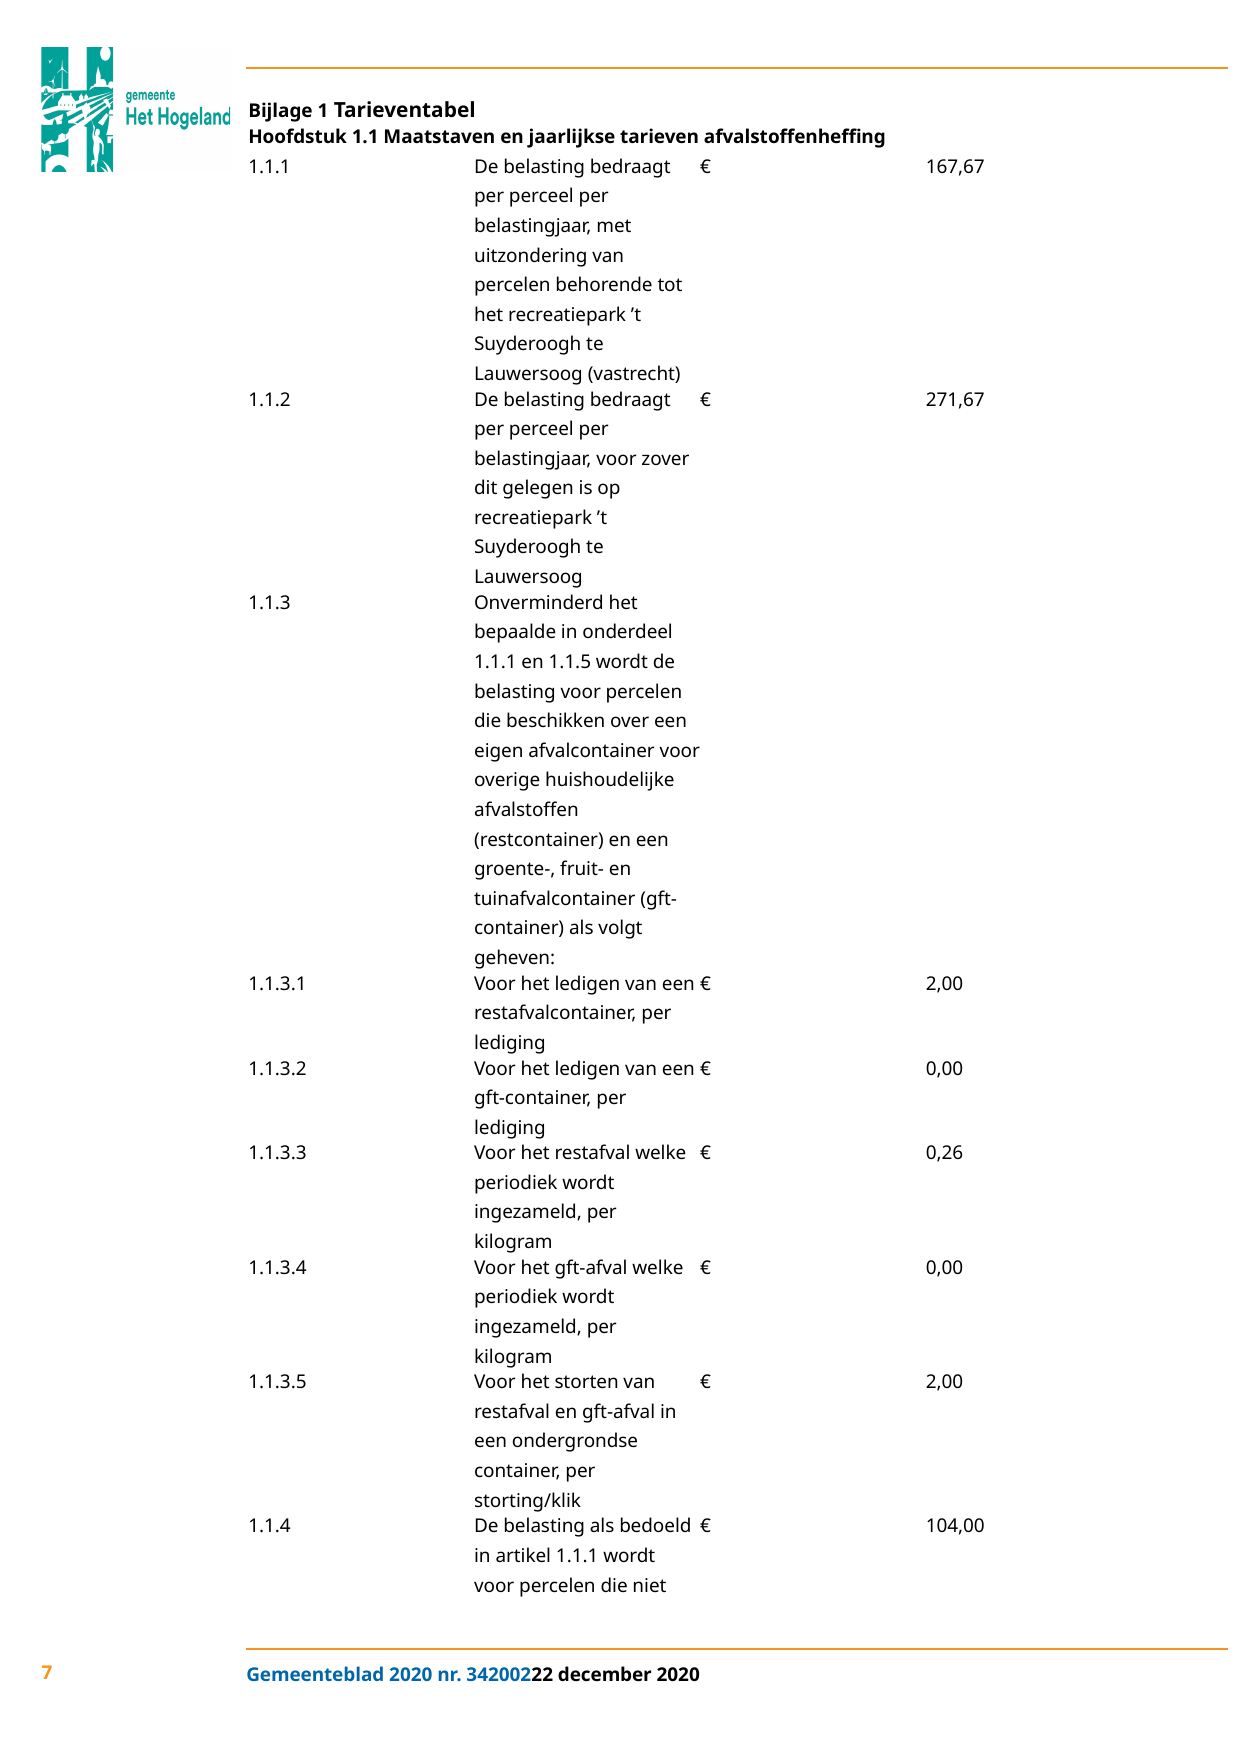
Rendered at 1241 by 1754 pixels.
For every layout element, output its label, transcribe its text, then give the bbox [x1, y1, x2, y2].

table_cell € [700, 1254, 926, 1368]
table_cell € [700, 1140, 926, 1254]
table_header € [700, 153, 926, 386]
table_cell 1.1.4 [248, 1513, 474, 1597]
table_cell 0,00 [926, 1055, 1152, 1139]
table_cell Voor het storten van restafval en gft-afval in een ondergrondse container, per storting/klik [474, 1369, 700, 1513]
table_header 167,67 [926, 153, 1152, 386]
table_cell 1.1.3.3 [248, 1140, 474, 1254]
table_cell 0,00 [926, 1254, 1152, 1368]
table_cell Voor het gft-afval welke periodiek wordt ingezameld, per kilogram [474, 1254, 700, 1368]
table_cell De belasting als bedoeld in artikel 1.1.1 wordt voor percelen die niet [474, 1513, 700, 1597]
table_cell 1.1.3.4 [248, 1254, 474, 1368]
table_cell 2,00 [926, 1369, 1152, 1513]
table_cell 271,67 [926, 386, 1152, 589]
table_cell [926, 589, 1152, 970]
table_cell 1.1.2 [248, 386, 474, 589]
table_cell € [700, 970, 926, 1055]
table_cell Voor het ledigen van een restafvalcontainer, per lediging [474, 970, 700, 1055]
table_cell Voor het restafval welke periodiek wordt ingezameld, per kilogram [474, 1140, 700, 1254]
table_cell € [700, 386, 926, 589]
table_cell Voor het ledigen van een gft-container, per lediging [474, 1055, 700, 1139]
table_cell 2,00 [926, 970, 1152, 1055]
table_cell [700, 589, 926, 970]
table_cell De belasting bedraagt per perceel per belastingjaar, voor zover dit gelegen is op recreatiepark ’t Suyderoogh te Lauwersoog [474, 386, 700, 589]
table_cell 1.1.3.5 [248, 1369, 474, 1513]
table_cell 104,00 [926, 1513, 1152, 1597]
table_header 1.1.1 [248, 153, 474, 386]
table_cell Onverminderd het bepaalde in onderdeel 1.1.1 en 1.1.5 wordt de belasting voor percelen die beschikken over een eigen afvalcontainer voor overige huishoudelijke afvalstoffen (restcontainer) en een groente-, fruit- en tuinafvalcontainer (gft-container) als volgt geheven: [474, 589, 700, 970]
table_cell 1.1.3 [248, 589, 474, 970]
text Bijlage 1 Tarieventabel [248, 95, 1152, 123]
table_cell € [700, 1369, 926, 1513]
table_cell 0,26 [926, 1140, 1152, 1254]
text Hoofdstuk 1.1 Maatstaven en jaarlijkse tarieven afvalstoffenheffing [248, 123, 1152, 149]
picture [41, 47, 231, 172]
table_cell € [700, 1513, 926, 1597]
table_cell € [700, 1055, 926, 1139]
table_header De belasting bedraagt per perceel per belastingjaar, met uitzondering van percelen behorende tot het recreatiepark ’t Suyderoogh te Lauwersoog (vastrecht) [474, 153, 700, 386]
table_cell 1.1.3.2 [248, 1055, 474, 1139]
table_cell 1.1.3.1 [248, 970, 474, 1055]
